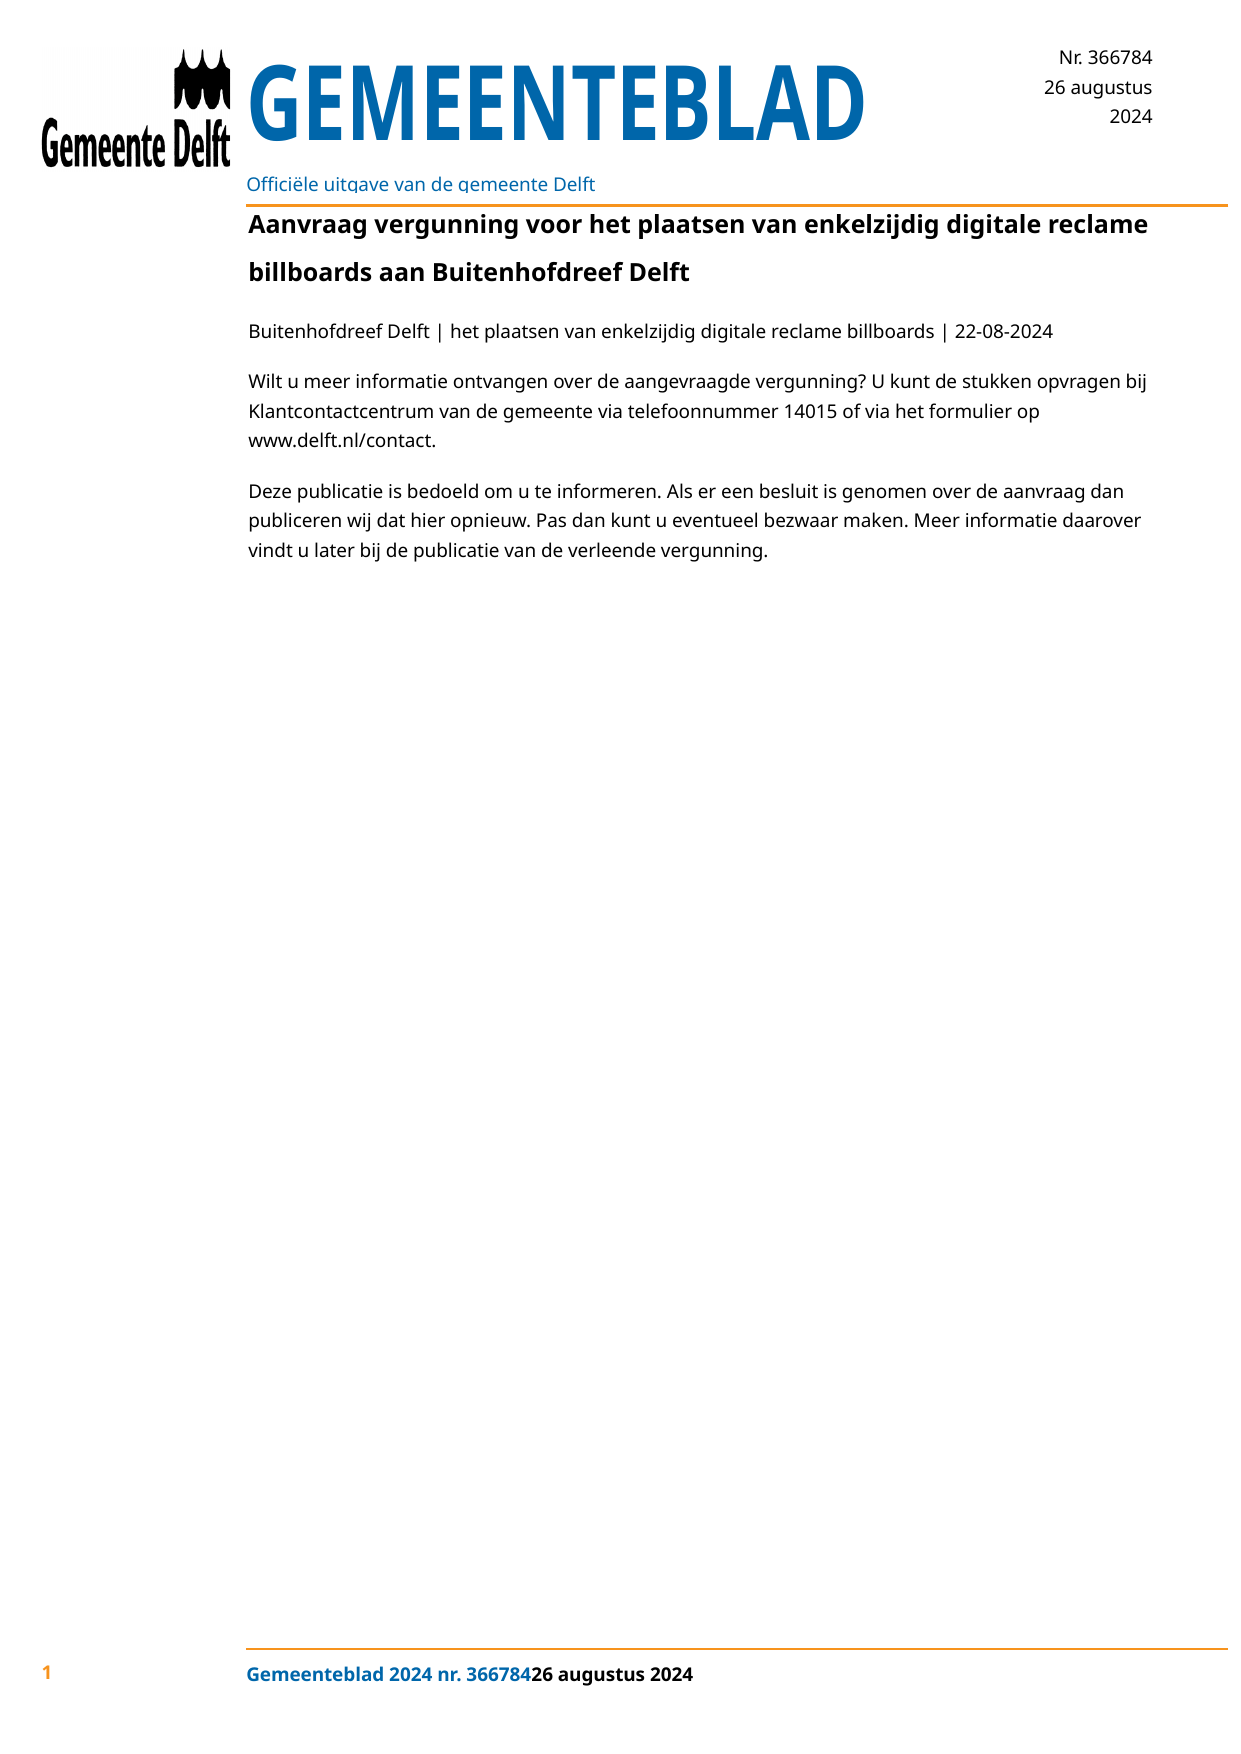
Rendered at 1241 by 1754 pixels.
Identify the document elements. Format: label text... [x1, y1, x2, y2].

text Buitenhofdreef Delft | het plaatsen van enkelzijdig digitale reclame billboards | 22-08-2024 [248, 318, 1152, 344]
picture [41, 47, 231, 172]
text Aanvraag vergunning voor het plaatsen van enkelzijdig digitale reclame billboards aan Buitenhofdreef Delft [248, 207, 1152, 288]
text Deze publicatie is bedoeld om u te informeren. Als er een besluit is genomen over de aanvraag dan publiceren wij dat hier opnieuw. Pas dan kunt u eventueel bezwaar maken. Meer informatie daarover vindt u later bij de publicatie van de verleende vergunning. [248, 478, 1152, 563]
text Wilt u meer informatie ontvangen over de aangevraagde vergunning? U kunt de stukken opvragen bij Klantcontactcentrum van de gemeente via telefoonnummer 14015 of via het formulier op www.delft.nl/contact. [248, 368, 1152, 453]
